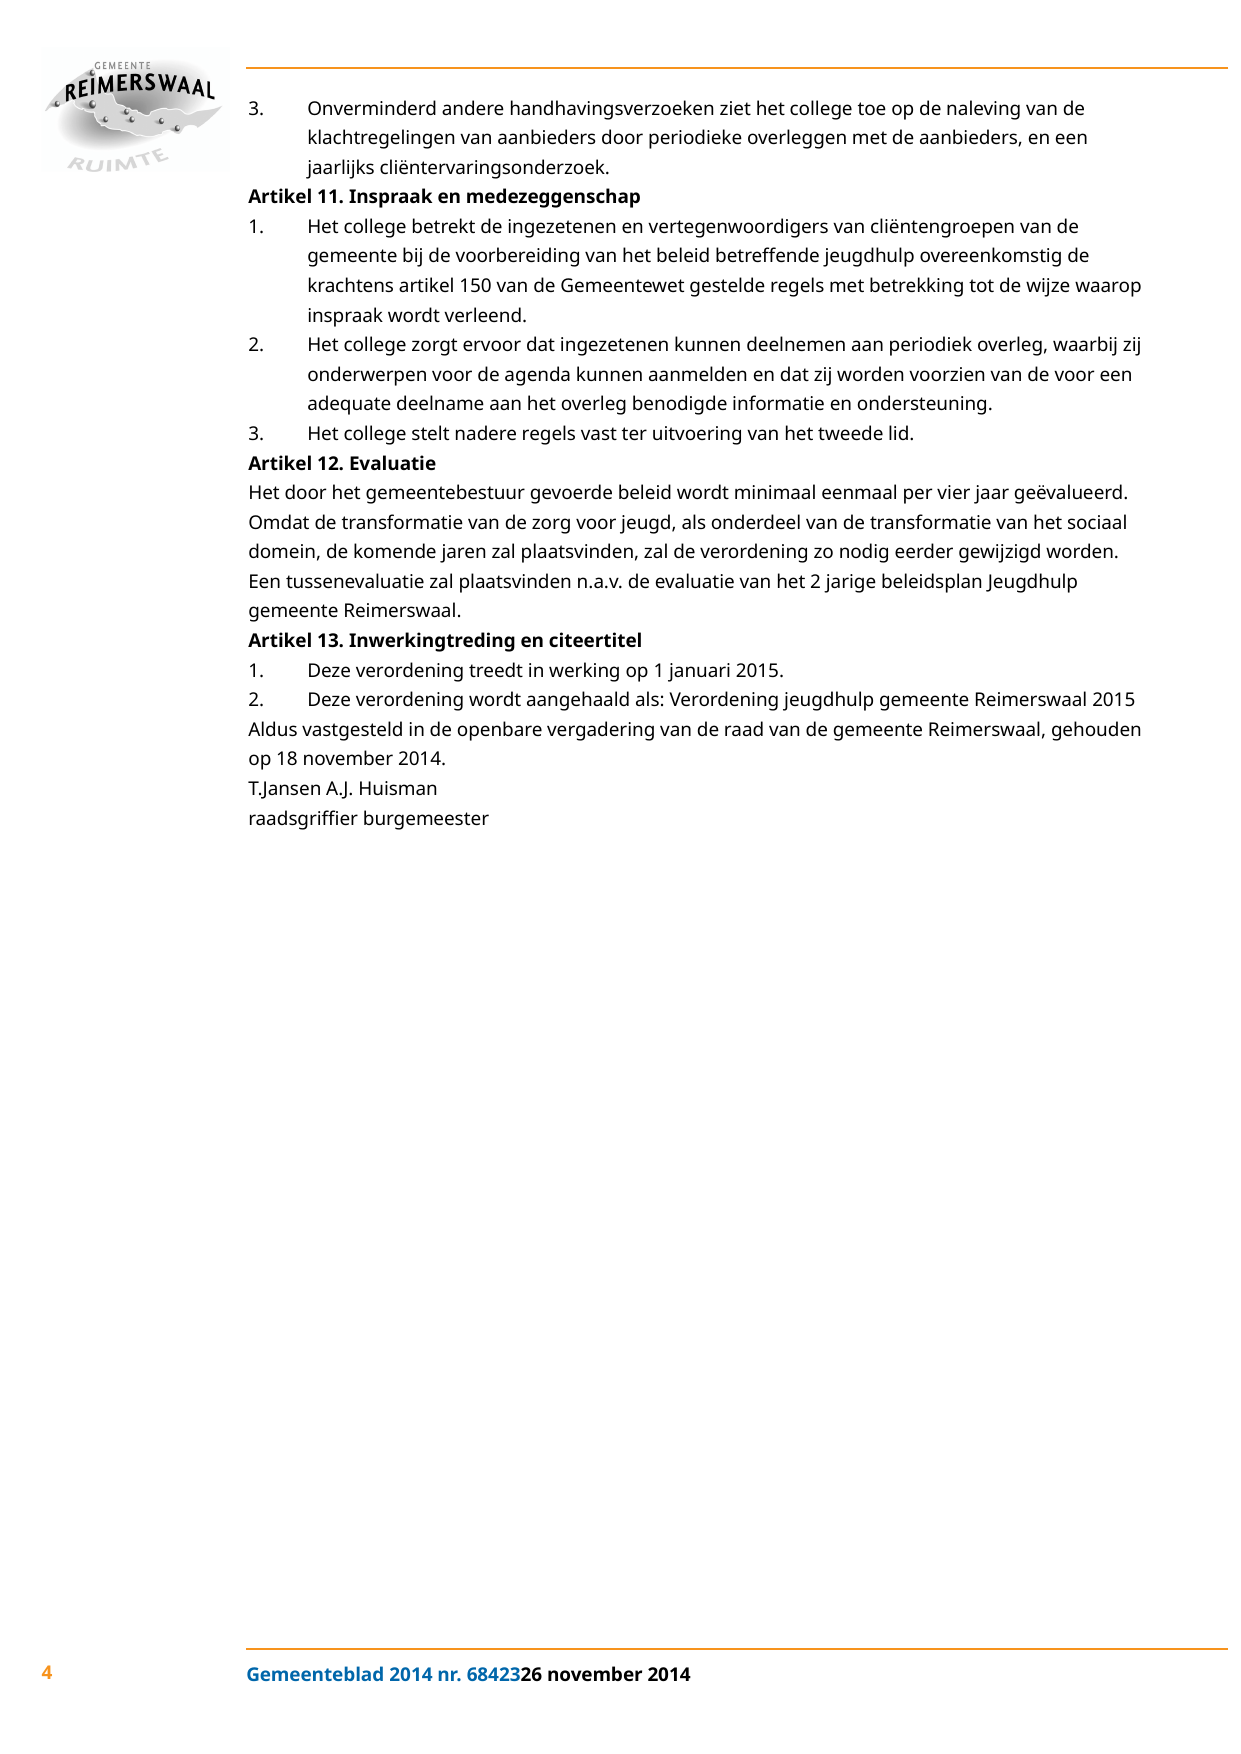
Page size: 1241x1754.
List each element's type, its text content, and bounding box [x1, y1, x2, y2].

list Het college zorgt ervoor dat ingezetenen kunnen deelnemen aan periodiek overleg, waarbij zij onderwerpen voor de agenda kunnen aanmelden en dat zij worden voorzien van de voor een adequate deelname aan het overleg benodigde informatie en ondersteuning. [248, 331, 1152, 416]
text Het door het gemeentebestuur gevoerde beleid wordt minimaal eenmaal per vier jaar geëvalueerd. Omdat de transformatie van de zorg voor jeugd, als onderdeel van de transformatie van het sociaal domein, de komende jaren zal plaatsvinden, zal de verordening zo nodig eerder gewijzigd worden. Een tussenevaluatie zal plaatsvinden n.a.v. de evaluatie van het 2 jarige beleidsplan Jeugdhulp gemeente Reimerswaal. [248, 479, 1152, 623]
text Artikel 11. Inspraak en medezeggenschap [248, 183, 1152, 209]
text T.Jansen A.J. Huisman [248, 775, 1152, 801]
list Het college stelt nadere regels vast ter uitvoering van het tweede lid. [248, 420, 1152, 446]
text Aldus vastgesteld in de openbare vergadering van de raad van de gemeente Reimerswaal, gehouden op 18 november 2014. [248, 716, 1152, 771]
text Artikel 12. Evaluatie [248, 450, 1152, 476]
text Artikel 13. Inwerkingtreding en citeertitel [248, 627, 1152, 653]
picture [41, 47, 231, 172]
list Onverminderd andere handhavingsverzoeken ziet het college toe op de naleving van de klachtregelingen van aanbieders door periodieke overleggen met de aanbieders, en een jaarlijks cliëntervaringsonderzoek. [248, 95, 1152, 180]
list Deze verordening wordt aangehaald als: Verordening jeugdhulp gemeente Reimerswaal 2015 [248, 686, 1152, 712]
list Deze verordening treedt in werking op 1 januari 2015. [248, 657, 1152, 683]
list Het college betrekt de ingezetenen en vertegenwoordigers van cliëntengroepen van de gemeente bij de voorbereiding van het beleid betreffende jeugdhulp overeenkomstig de krachtens artikel 150 van de Gemeentewet gestelde regels met betrekking tot de wijze waarop inspraak wordt verleend. [248, 213, 1152, 328]
text raadsgriffier burgemeester [248, 805, 1152, 831]
